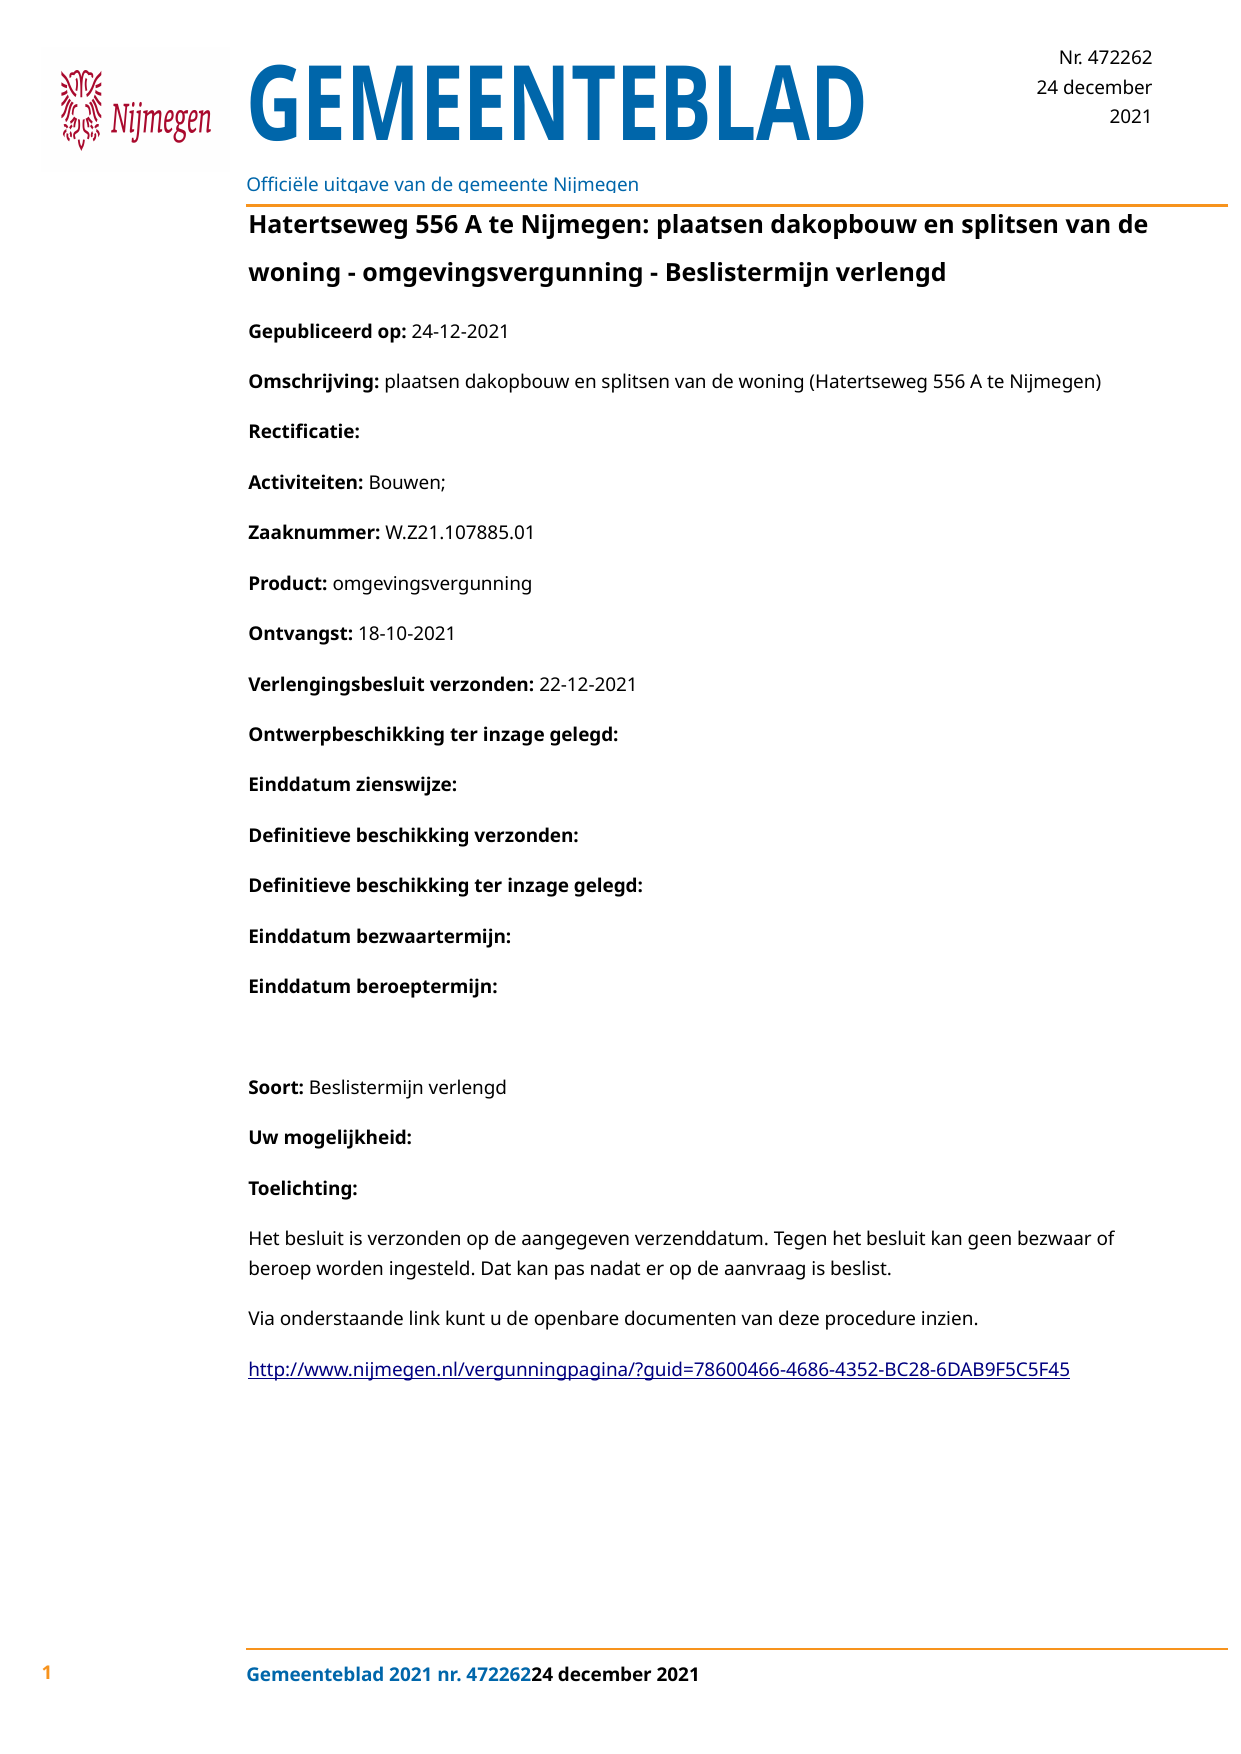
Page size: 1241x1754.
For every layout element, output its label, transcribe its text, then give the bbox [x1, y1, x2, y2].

text Gepubliceerd op: 24-12-2021 [248, 318, 1152, 344]
text Het besluit is verzonden op de aangegeven verzenddatum. Tegen het besluit kan geen bezwaar of beroep worden ingesteld. Dat kan pas nadat er op de aanvraag is beslist. [248, 1225, 1152, 1281]
text Zaaknummer: W.Z21.107885.01 [248, 519, 1152, 545]
text Ontwerpbeschikking ter inzage gelegd: [248, 721, 1152, 747]
text Einddatum zienswijze: [248, 772, 1152, 797]
text http://www.nijmegen.nl/vergunningpagina/?guid=78600466-4686-4352-BC28-6DAB9F5C5F45 [248, 1356, 1152, 1382]
text Omschrijving: plaatsen dakopbouw en splitsen van de woning (Hatertseweg 556 A te Nijmegen) [248, 368, 1152, 394]
text Soort: Beslistermijn verlengd [248, 1074, 1152, 1100]
text Rectificatie: [248, 419, 1152, 444]
text Definitieve beschikking verzonden: [248, 822, 1152, 848]
text Via onderstaande link kunt u de openbare documenten van deze procedure inzien. [248, 1305, 1152, 1331]
text Toelichting: [248, 1175, 1152, 1201]
text Verlengingsbesluit verzonden: 22-12-2021 [248, 671, 1152, 697]
text Einddatum bezwaartermijn: [248, 923, 1152, 949]
text Hatertseweg 556 A te Nijmegen: plaatsen dakopbouw en splitsen van de woning - omgevingsvergunning - Beslistermijn verlengd [248, 207, 1152, 288]
text Product: omgevingsvergunning [248, 570, 1152, 596]
text Ontvangst: 18-10-2021 [248, 620, 1152, 646]
picture [41, 47, 231, 172]
text Einddatum beroeptermijn: [248, 973, 1152, 999]
text Activiteiten: Bouwen; [248, 469, 1152, 495]
text Definitieve beschikking ter inzage gelegd: [248, 872, 1152, 898]
text Uw mogelijkheid: [248, 1124, 1152, 1150]
